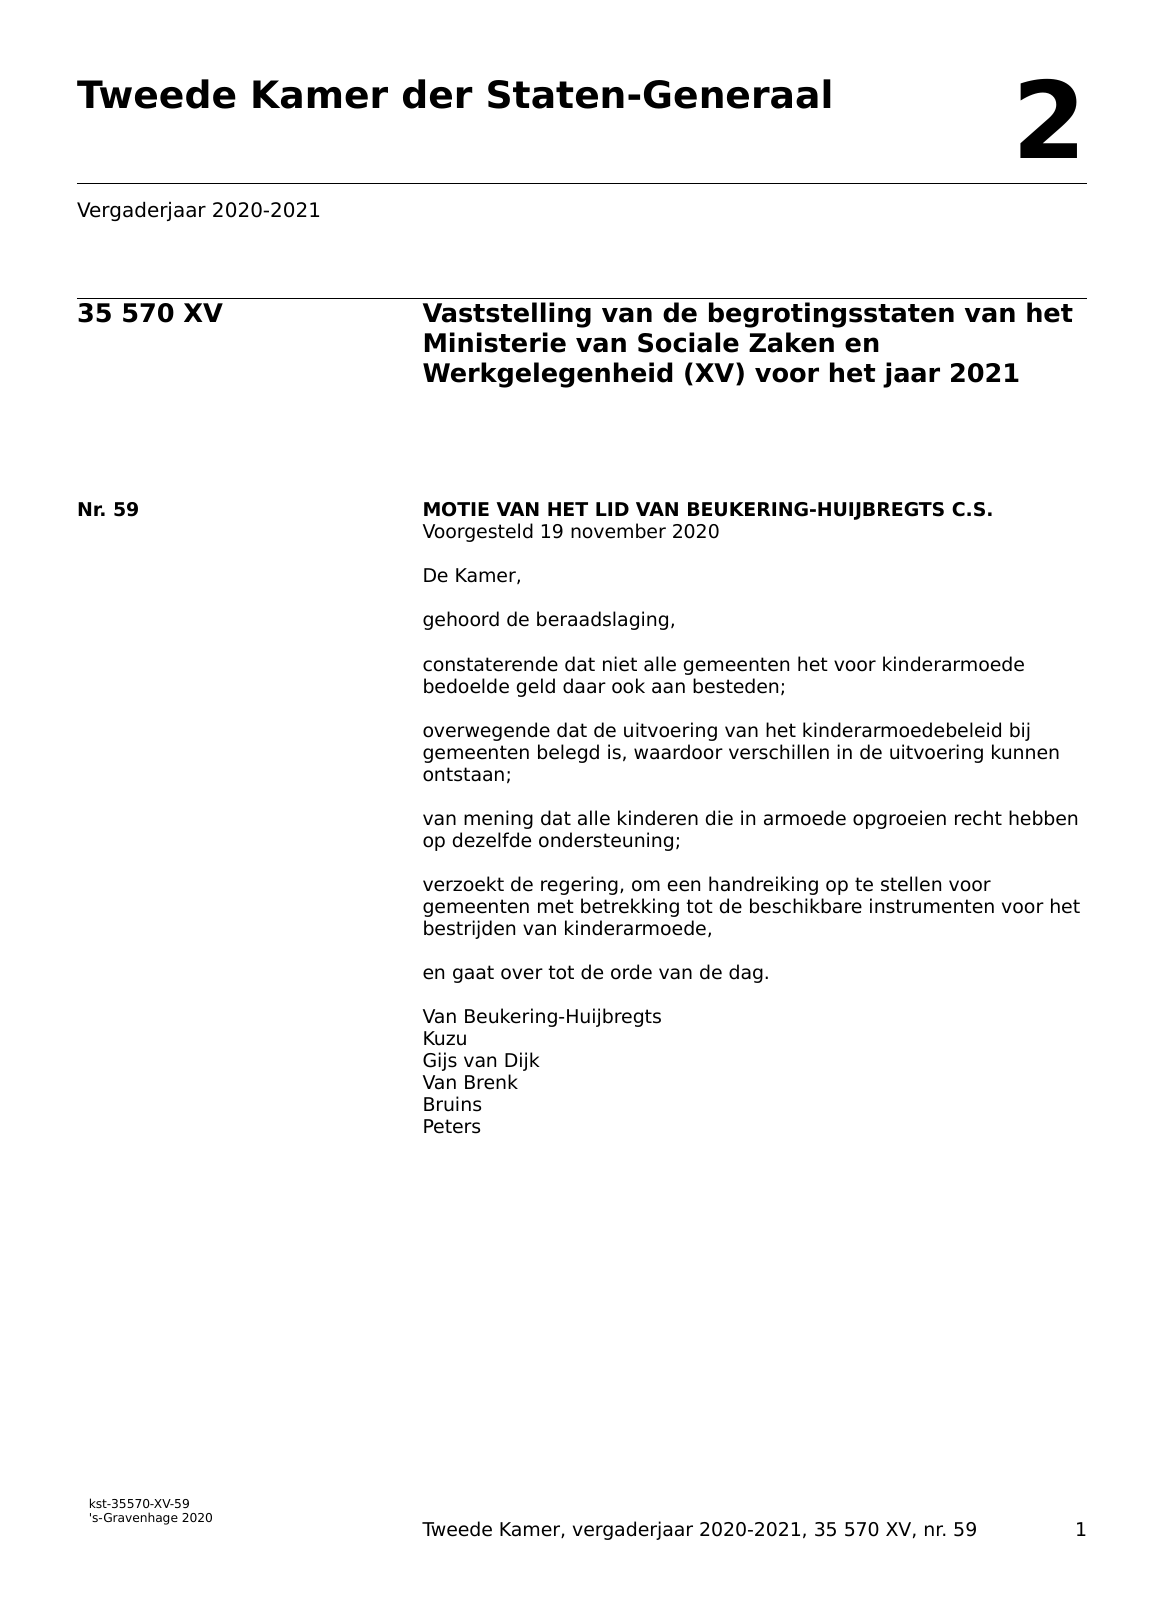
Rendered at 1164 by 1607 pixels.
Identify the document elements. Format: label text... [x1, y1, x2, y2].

text Van Beukering-Huijbregts [422, 1006, 1087, 1028]
text 's-Gravenhage 2020 [88, 1511, 323, 1525]
text verzoekt de regering, om een handreiking op te stellen voor gemeenten met betrekking tot de beschikbare instrumenten voor het bestrijden van kinderarmoede, [422, 874, 1087, 940]
subtitle 35 570 XV Vaststelling van de begrotingsstaten van het Ministerie van Sociale Zaken en Werkgelegenheid (XV) voor het jaar 2021 [77, 299, 1087, 388]
text Voorgesteld 19 november 2020 [422, 521, 1087, 543]
text De Kamer, [422, 565, 1087, 587]
text Kuzu [422, 1028, 1087, 1050]
text Van Brenk [422, 1072, 1087, 1094]
text en gaat over tot de orde van de dag. [422, 962, 1087, 984]
text kst-35570-XV-59 [88, 1497, 323, 1511]
text van mening dat alle kinderen die in armoede opgroeien recht hebben op dezelfde ondersteuning; [422, 808, 1087, 852]
text constaterende dat niet alle gemeenten het voor kinderarmoede bedoelde geld daar ook aan besteden; [422, 653, 1087, 697]
table_header Tweede Kamer der Staten-Generaal [77, 59, 886, 183]
text overwegende dat de uitvoering van het kinderarmoedebeleid bij gemeenten belegd is, waardoor verschillen in de uitvoering kunnen ontstaan; [422, 720, 1087, 786]
text Gijs van Dijk [422, 1050, 1087, 1072]
text Bruins [422, 1094, 1087, 1116]
subtitle Nr. 59 MOTIE VAN HET LID VAN BEUKERING-HUIJBREGTS C.S. [77, 499, 1087, 521]
text gehoord de beraadslaging, [422, 609, 1087, 631]
text Peters [422, 1116, 1087, 1138]
table_cell Vergaderjaar 2020-2021 [77, 184, 1087, 298]
table_header 2 [886, 59, 1087, 183]
